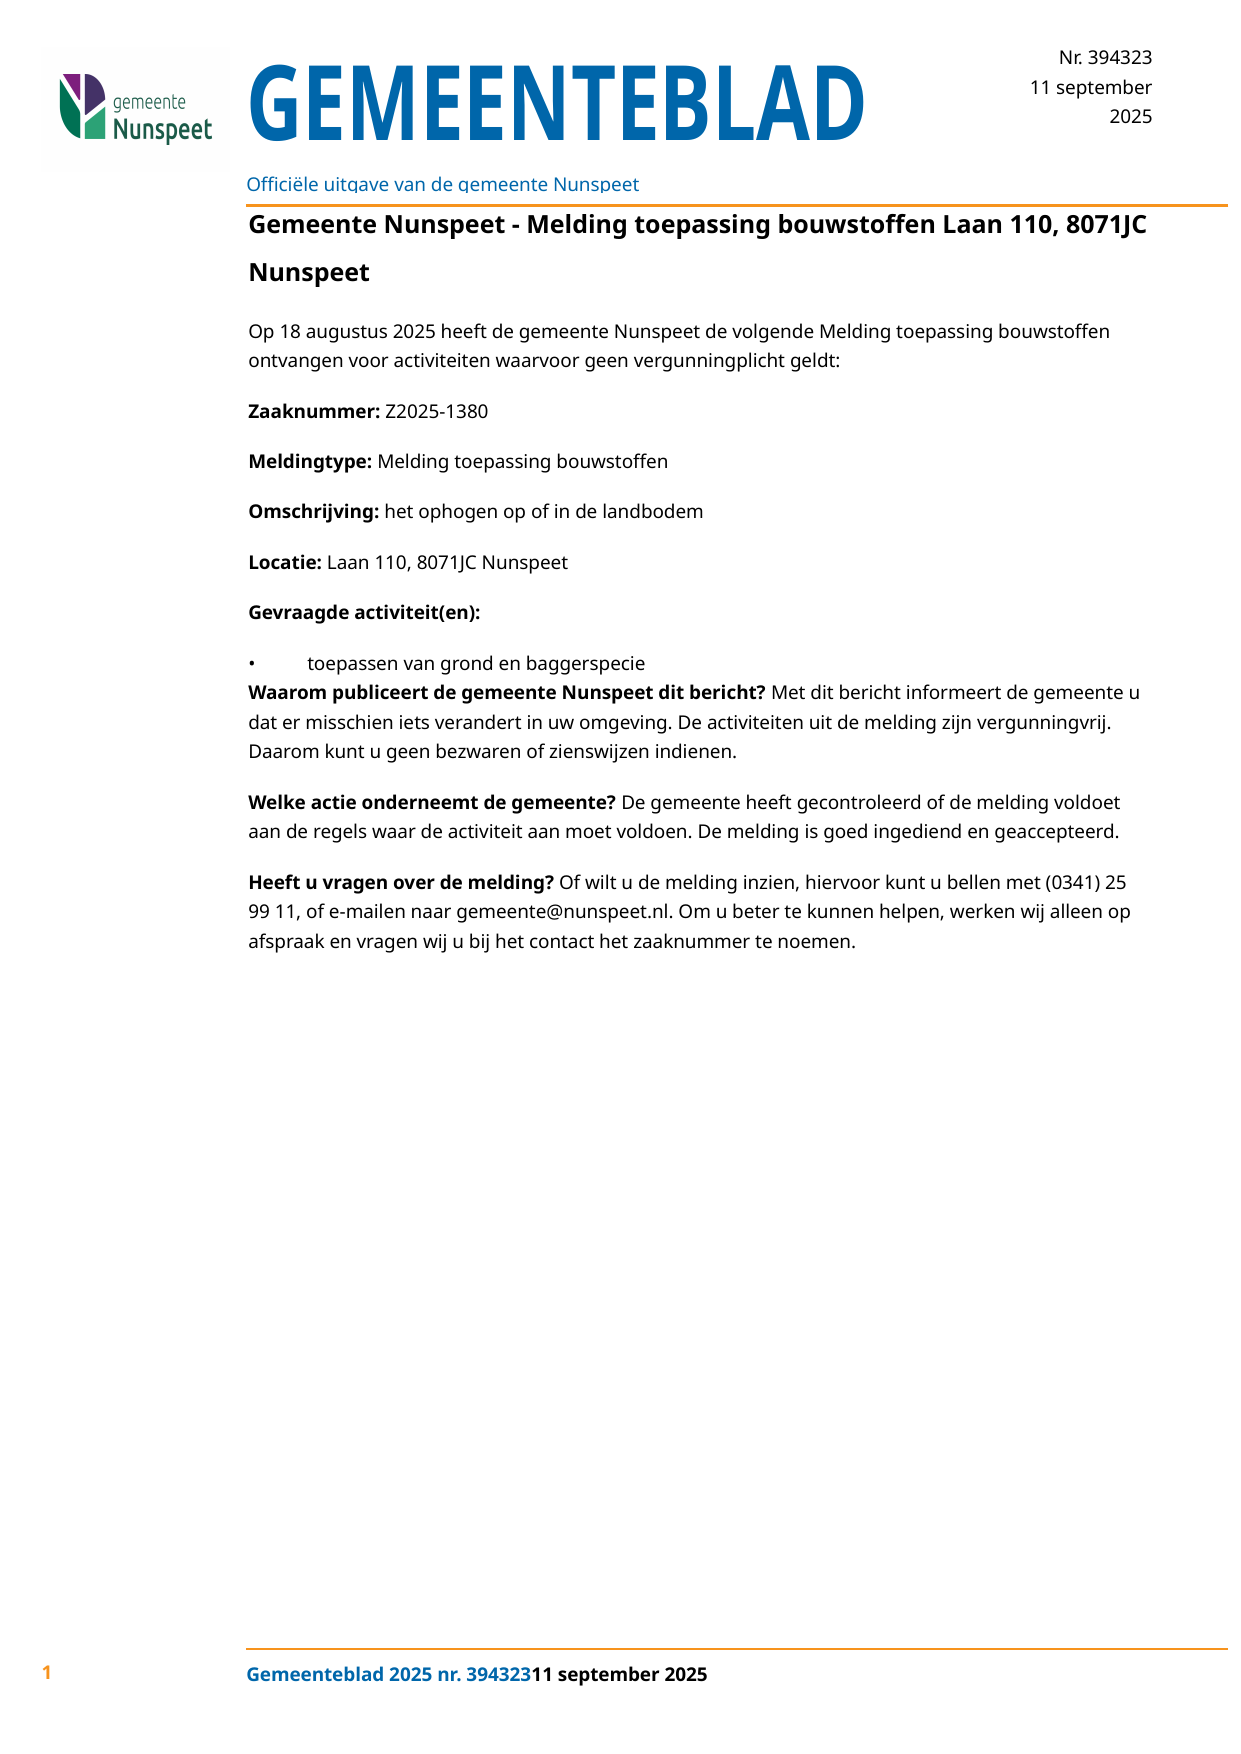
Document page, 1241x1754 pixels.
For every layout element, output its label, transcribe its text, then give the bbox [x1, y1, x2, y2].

text Locatie: Laan 110, 8071JC Nunspeet [248, 549, 1152, 575]
list toepassen van grond en baggerspecie [248, 650, 1152, 676]
text Gevraagde activiteit(en): [248, 599, 1152, 625]
text Meldingtype: Melding toepassing bouwstoffen [248, 448, 1152, 474]
picture [41, 47, 231, 172]
text Welke actie onderneemt de gemeente? De gemeente heeft gecontroleerd of de melding voldoet aan de regels waar de activiteit aan moet voldoen. De melding is goed ingediend en geaccepteerd. [248, 789, 1152, 844]
text Op 18 augustus 2025 heeft de gemeente Nunspeet de volgende Melding toepassing bouwstoffen ontvangen voor activiteiten waarvoor geen vergunningplicht geldt: [248, 318, 1152, 373]
text Waarom publiceert de gemeente Nunspeet dit bericht? Met dit bericht informeert de gemeente u dat er misschien iets verandert in uw omgeving. De activiteiten uit de melding zijn vergunningvrij. Daarom kunt u geen bezwaren of zienswijzen indienen. [248, 679, 1152, 764]
text Heeft u vragen over de melding? Of wilt u de melding inzien, hiervoor kunt u bellen met (0341) 25 99 11, of e-mailen naar gemeente@nunspeet.nl. Om u beter te kunnen helpen, werken wij alleen op afspraak en vragen wij u bij het contact het zaaknummer te noemen. [248, 869, 1152, 954]
text Omschrijving: het ophogen op of in de landbodem [248, 499, 1152, 524]
text Gemeente Nunspeet - Melding toepassing bouwstoffen Laan 110, 8071JC Nunspeet [248, 207, 1152, 288]
text Zaaknummer: Z2025-1380 [248, 398, 1152, 424]
